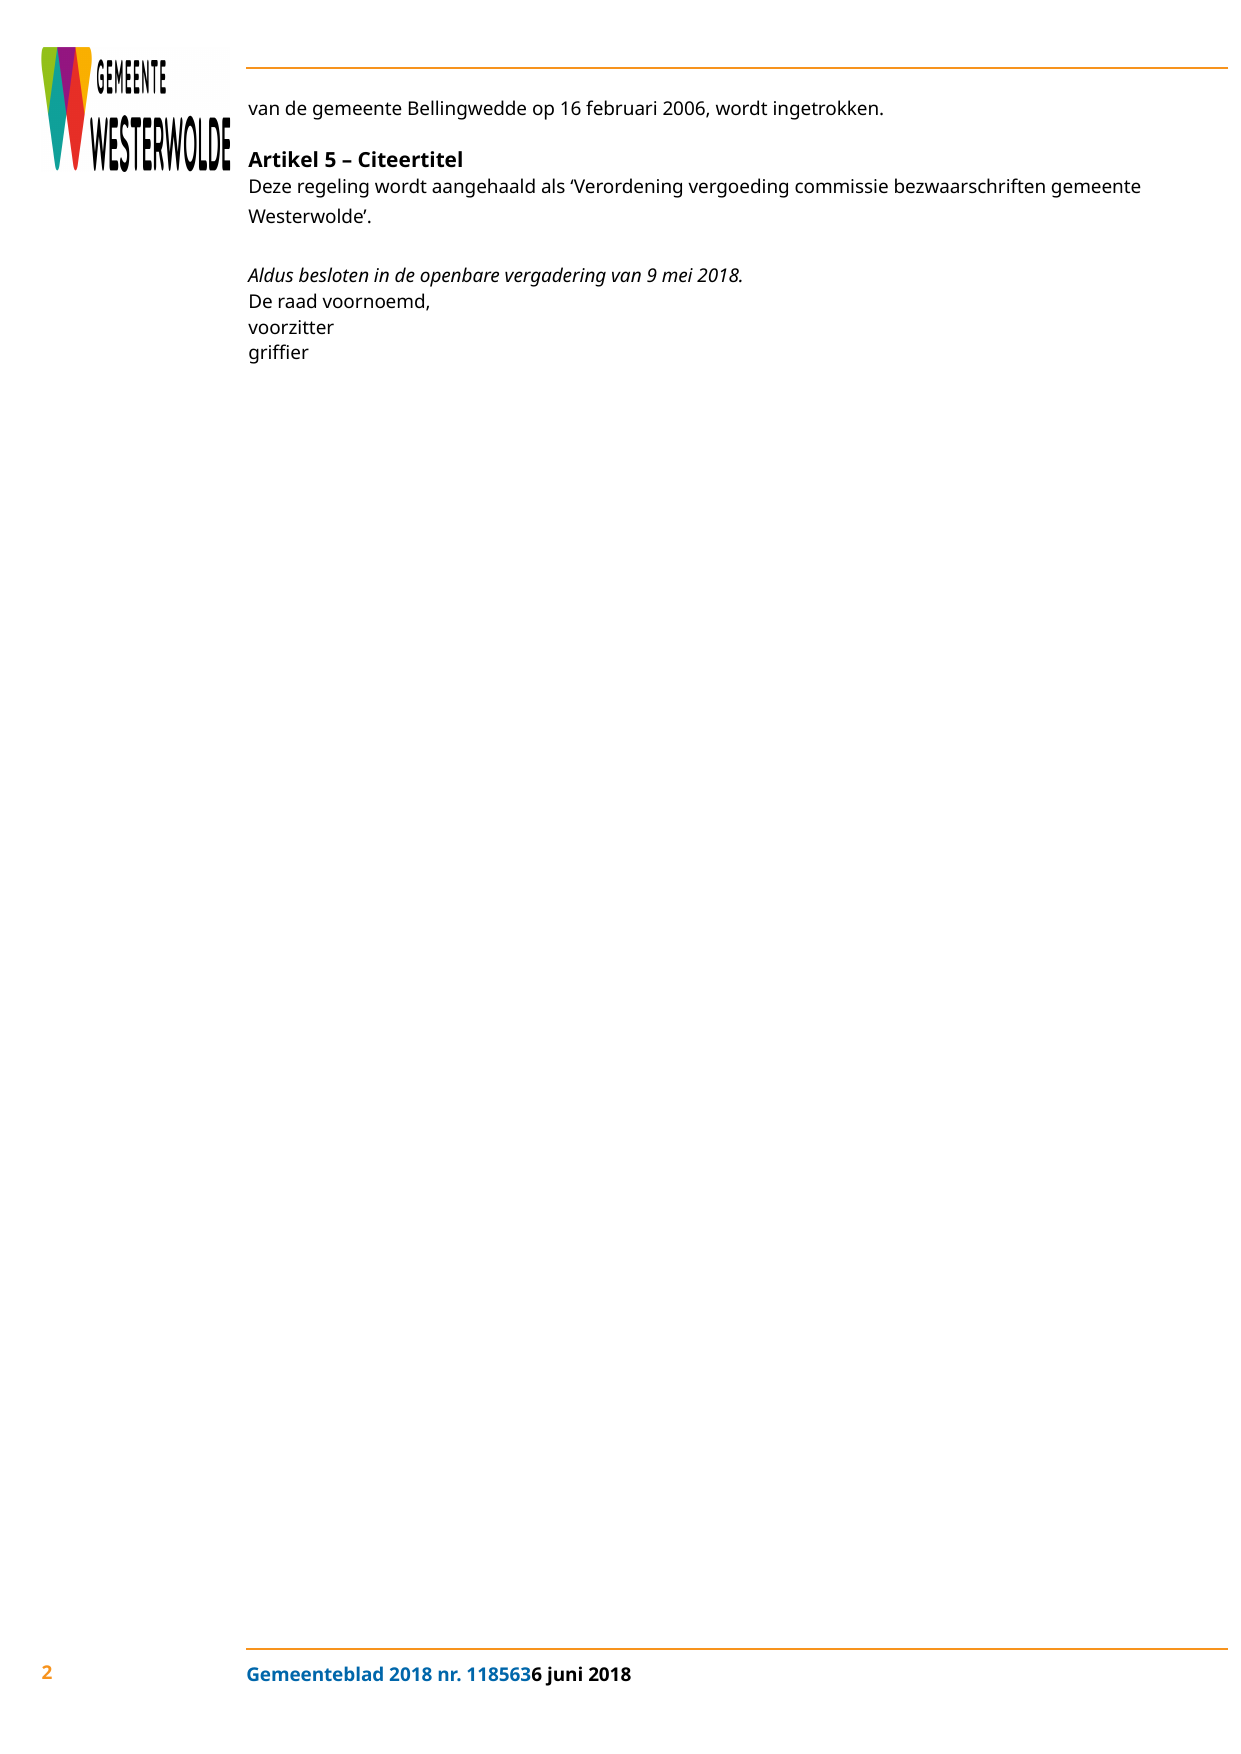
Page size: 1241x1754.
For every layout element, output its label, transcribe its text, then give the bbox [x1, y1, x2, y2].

text Deze regeling wordt aangehaald als ‘Verordening vergoeding commissie bezwaarschriften gemeente Westerwolde’. [248, 174, 1152, 229]
text Aldus besloten in de openbare vergadering van 9 mei 2018. [248, 262, 1152, 288]
text voorzitter [248, 314, 1152, 339]
text Artikel 5 – Citeertitel [248, 145, 1152, 174]
text griffier [248, 339, 1152, 365]
text van de gemeente Bellingwedde op 16 februari 2006, wordt ingetrokken. [248, 95, 1152, 121]
picture [41, 47, 231, 172]
text De raad voornoemd, [248, 288, 1152, 314]
